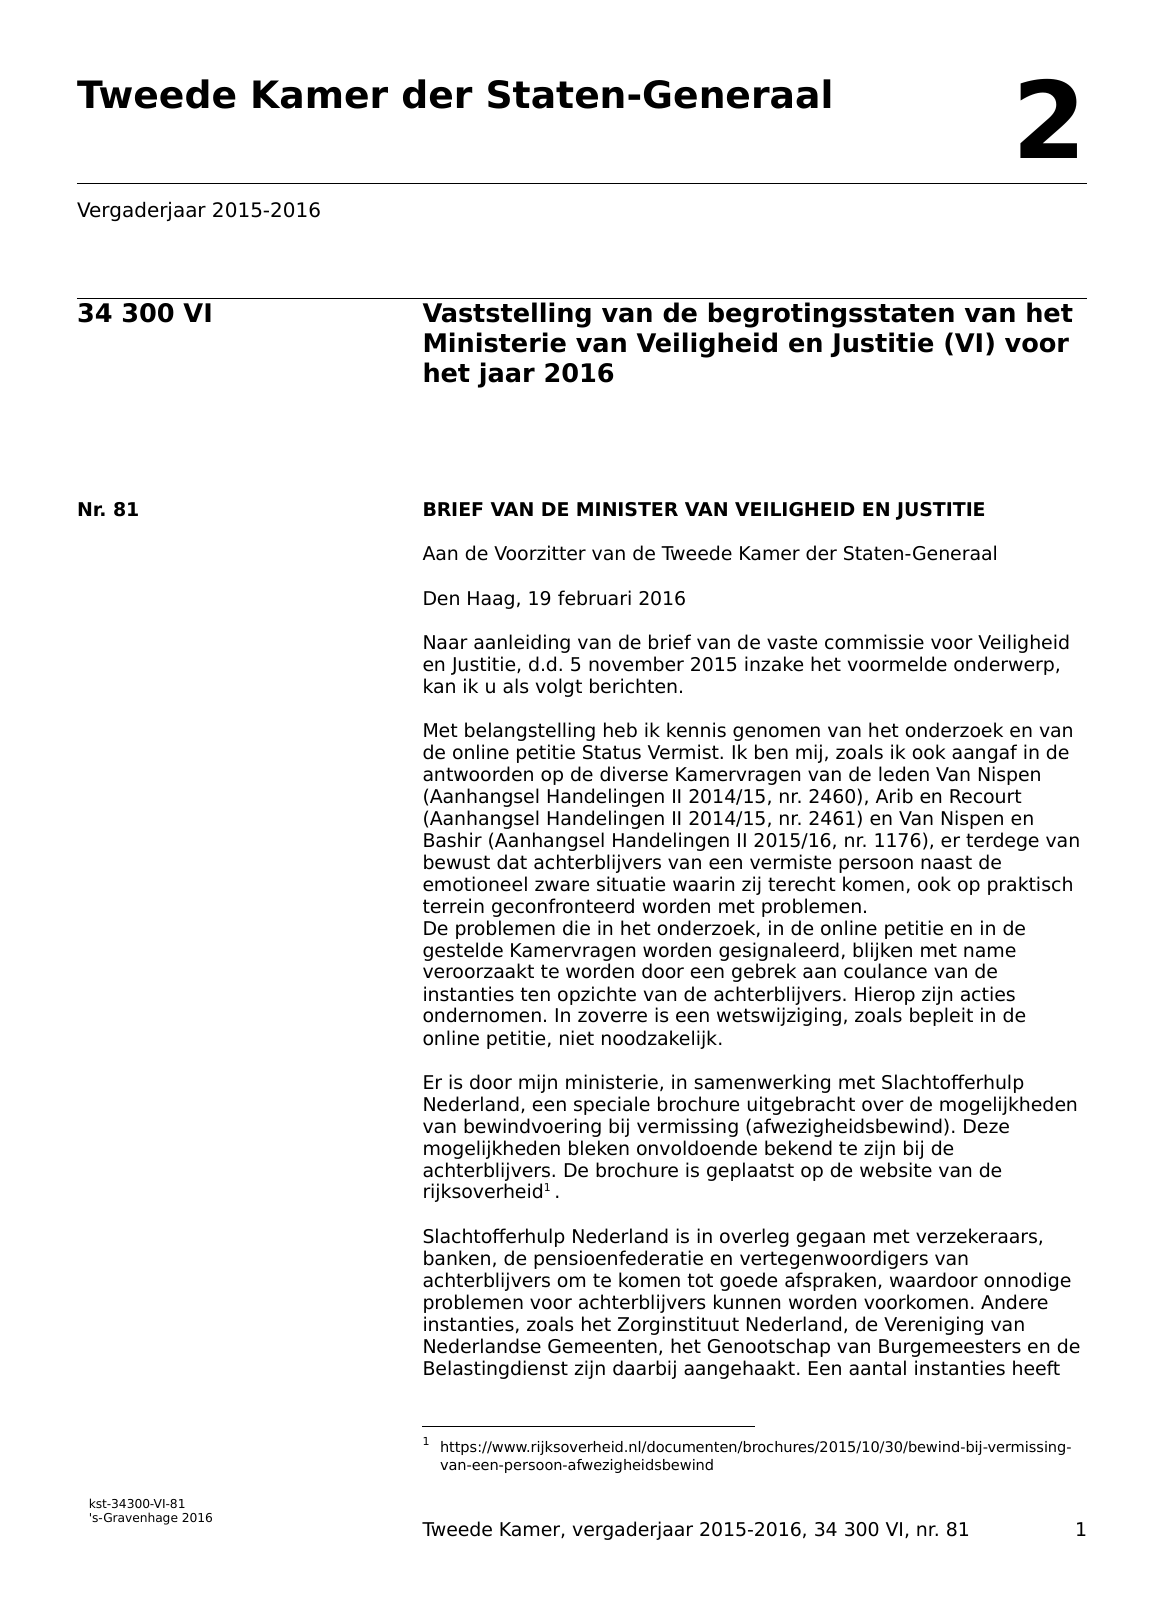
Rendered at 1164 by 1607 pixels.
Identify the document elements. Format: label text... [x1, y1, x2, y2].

text https://www.rijksoverheid.nl/documenten/brochures/2015/10/30/bewind-bij-vermissing-van-een-persoon-afwezigheidsbewind [422, 1435, 1087, 1474]
text 's-Gravenhage 2016 [88, 1511, 323, 1525]
subtitle 34 300 VI Vaststelling van de begrotingsstaten van het Ministerie van Veiligheid en Justitie (VI) voor het jaar 2016 [77, 299, 1087, 388]
text Aan de Voorzitter van de Tweede Kamer der Staten-Generaal [422, 543, 1087, 565]
table_cell Vergaderjaar 2015-2016 [77, 184, 1087, 298]
table_header 2 [886, 59, 1087, 183]
text Met belangstelling heb ik kennis genomen van het onderzoek en van de online petitie Status Vermist. Ik ben mij, zoals ik ook aangaf in de antwoorden op de diverse Kamervragen van de leden Van Nispen (Aanhangsel Handelingen II 2014/15, nr. 2460), Arib en Recourt (Aanhangsel Handelingen II 2014/15, nr. 2461) en Van Nispen en Bashir (Aanhangsel Handelingen II 2015/16, nr. 1176), er terdege van bewust dat achterblijvers van een vermiste persoon naast de emotioneel zware situatie waarin zij terecht komen, ook op praktisch terrein geconfronteerd worden met problemen. [422, 720, 1087, 917]
text Er is door mijn ministerie, in samenwerking met Slachtofferhulp Nederland, een speciale brochure uitgebracht over de mogelijkheden van bewindvoering bij vermissing (afwezigheidsbewind). Deze mogelijkheden bleken onvoldoende bekend te zijn bij de achterblijvers. De brochure is geplaatst op de website van de rijksoverheid. [422, 1072, 1087, 1203]
text Slachtofferhulp Nederland is in overleg gegaan met verzekeraars, banken, de pensioenfederatie en vertegenwoordigers van achterblijvers om te komen tot goede afspraken, waardoor onnodige problemen voor achterblijvers kunnen worden voorkomen. Andere instanties, zoals het Zorginstituut Nederland, de Vereniging van Nederlandse Gemeenten, het Genootschap van Burgemeesters en de Belastingdienst zijn daarbij aangehaakt. Een aantal instanties heeft [422, 1226, 1087, 1379]
text kst-34300-VI-81 [88, 1497, 323, 1511]
text Den Haag, 19 februari 2016 [422, 587, 1087, 609]
subtitle Nr. 81 BRIEF VAN DE MINISTER VAN VEILIGHEID EN JUSTITIE [77, 499, 1087, 521]
text De problemen die in het onderzoek, in de online petitie en in de gestelde Kamervragen worden gesignaleerd, blijken met name veroorzaakt te worden door een gebrek aan coulance van de instanties ten opzichte van de achterblijvers. Hierop zijn acties ondernomen. In zoverre is een wetswijziging, zoals bepleit in de online petitie, niet noodzakelijk. [422, 917, 1087, 1049]
table_header Tweede Kamer der Staten-Generaal [77, 59, 886, 183]
text Naar aanleiding van de brief van de vaste commissie voor Veiligheid en Justitie, d.d. 5 november 2015 inzake het voormelde onderwerp, kan ik u als volgt berichten. [422, 632, 1087, 697]
